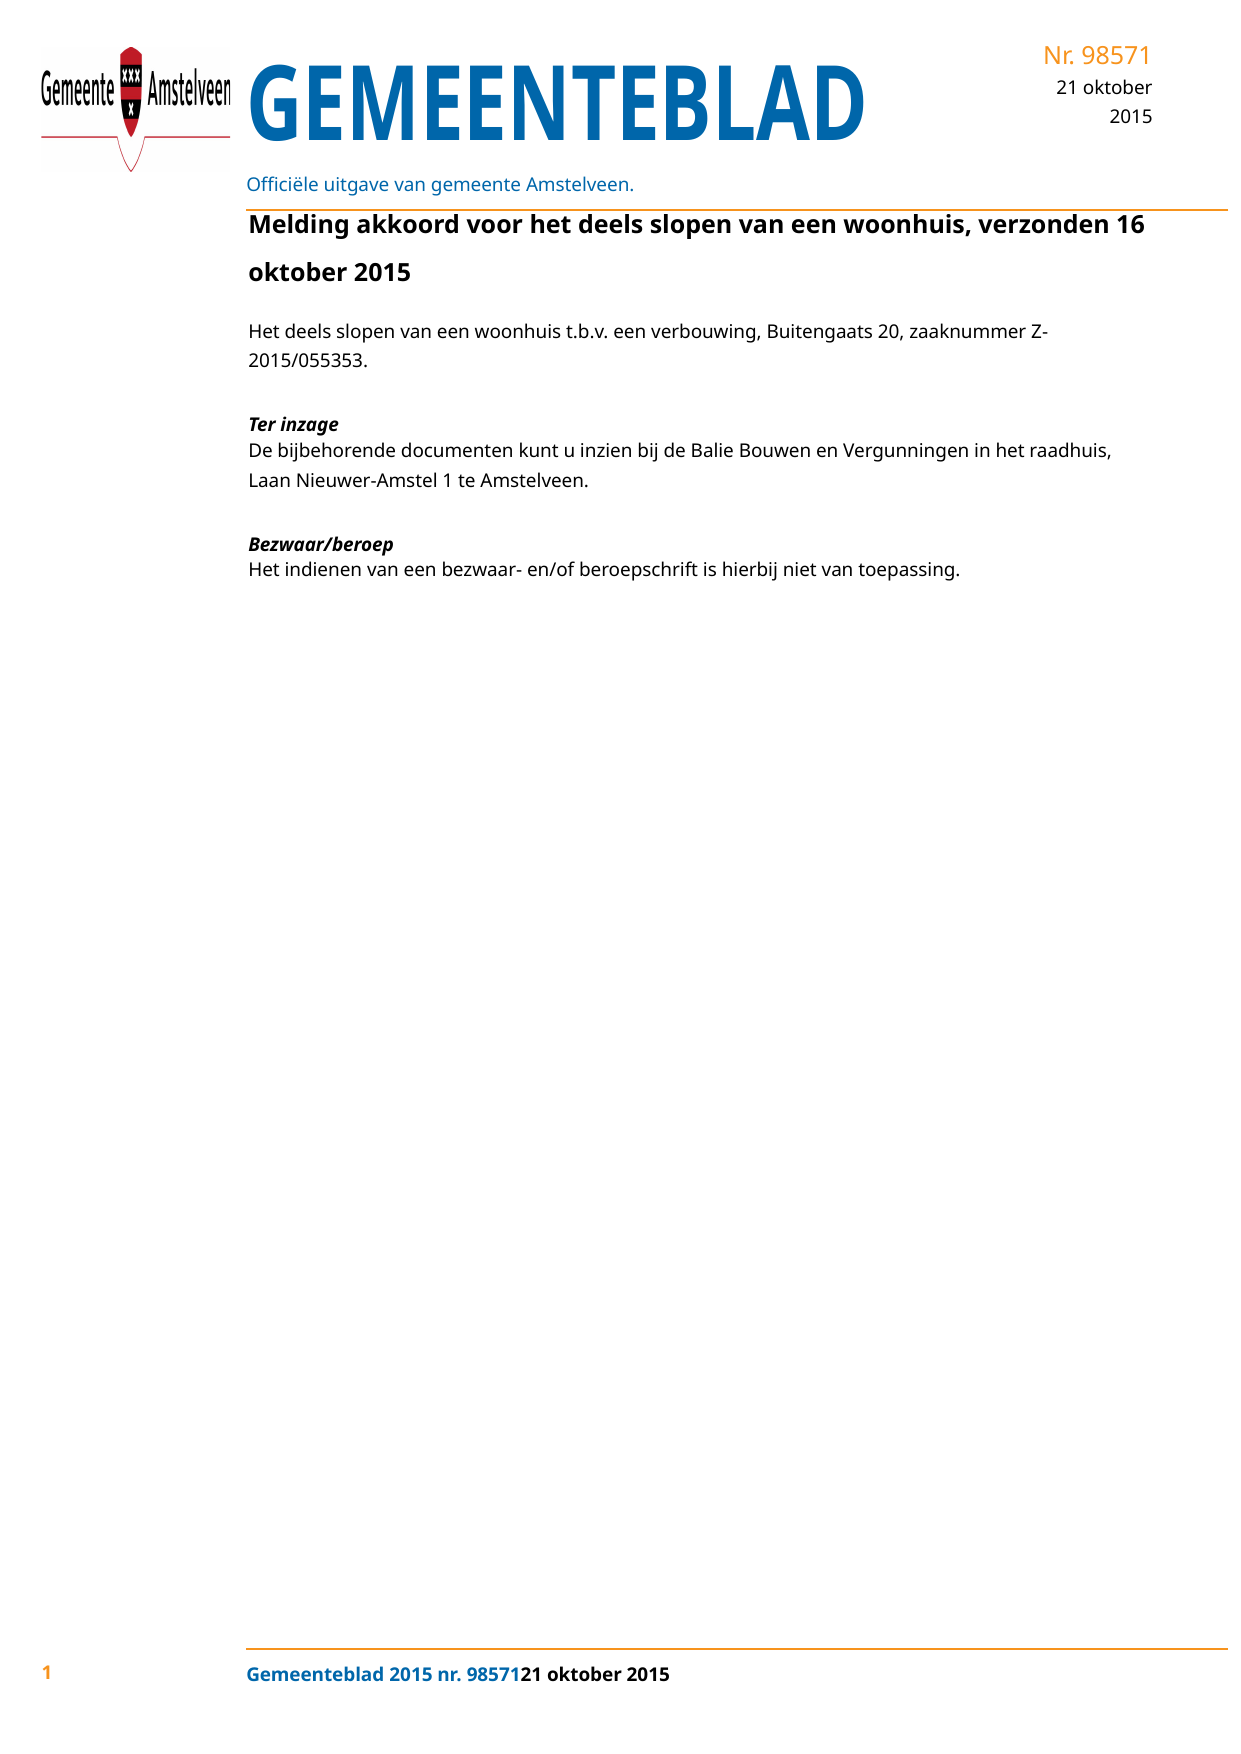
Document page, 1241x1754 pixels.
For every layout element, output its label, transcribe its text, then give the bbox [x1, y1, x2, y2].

text De bijbehorende documenten kunt u inzien bij de Balie Bouwen en Vergunningen in het raadhuis, Laan Nieuwer-Amstel 1 te Amstelveen. [248, 437, 1152, 492]
text Bezwaar/beroep [248, 531, 1152, 556]
text Ter inzage [248, 411, 1152, 437]
picture [41, 47, 231, 172]
text Het indienen van een bezwaar- en/of beroepschrift is hierbij niet van toepassing. [248, 556, 1152, 582]
text Melding akkoord voor het deels slopen van een woonhuis, verzonden 16 oktober 2015 [248, 211, 1152, 288]
text Het deels slopen van een woonhuis t.b.v. een verbouwing, Buitengaats 20, zaaknummer Z-2015/055353. [248, 318, 1152, 373]
